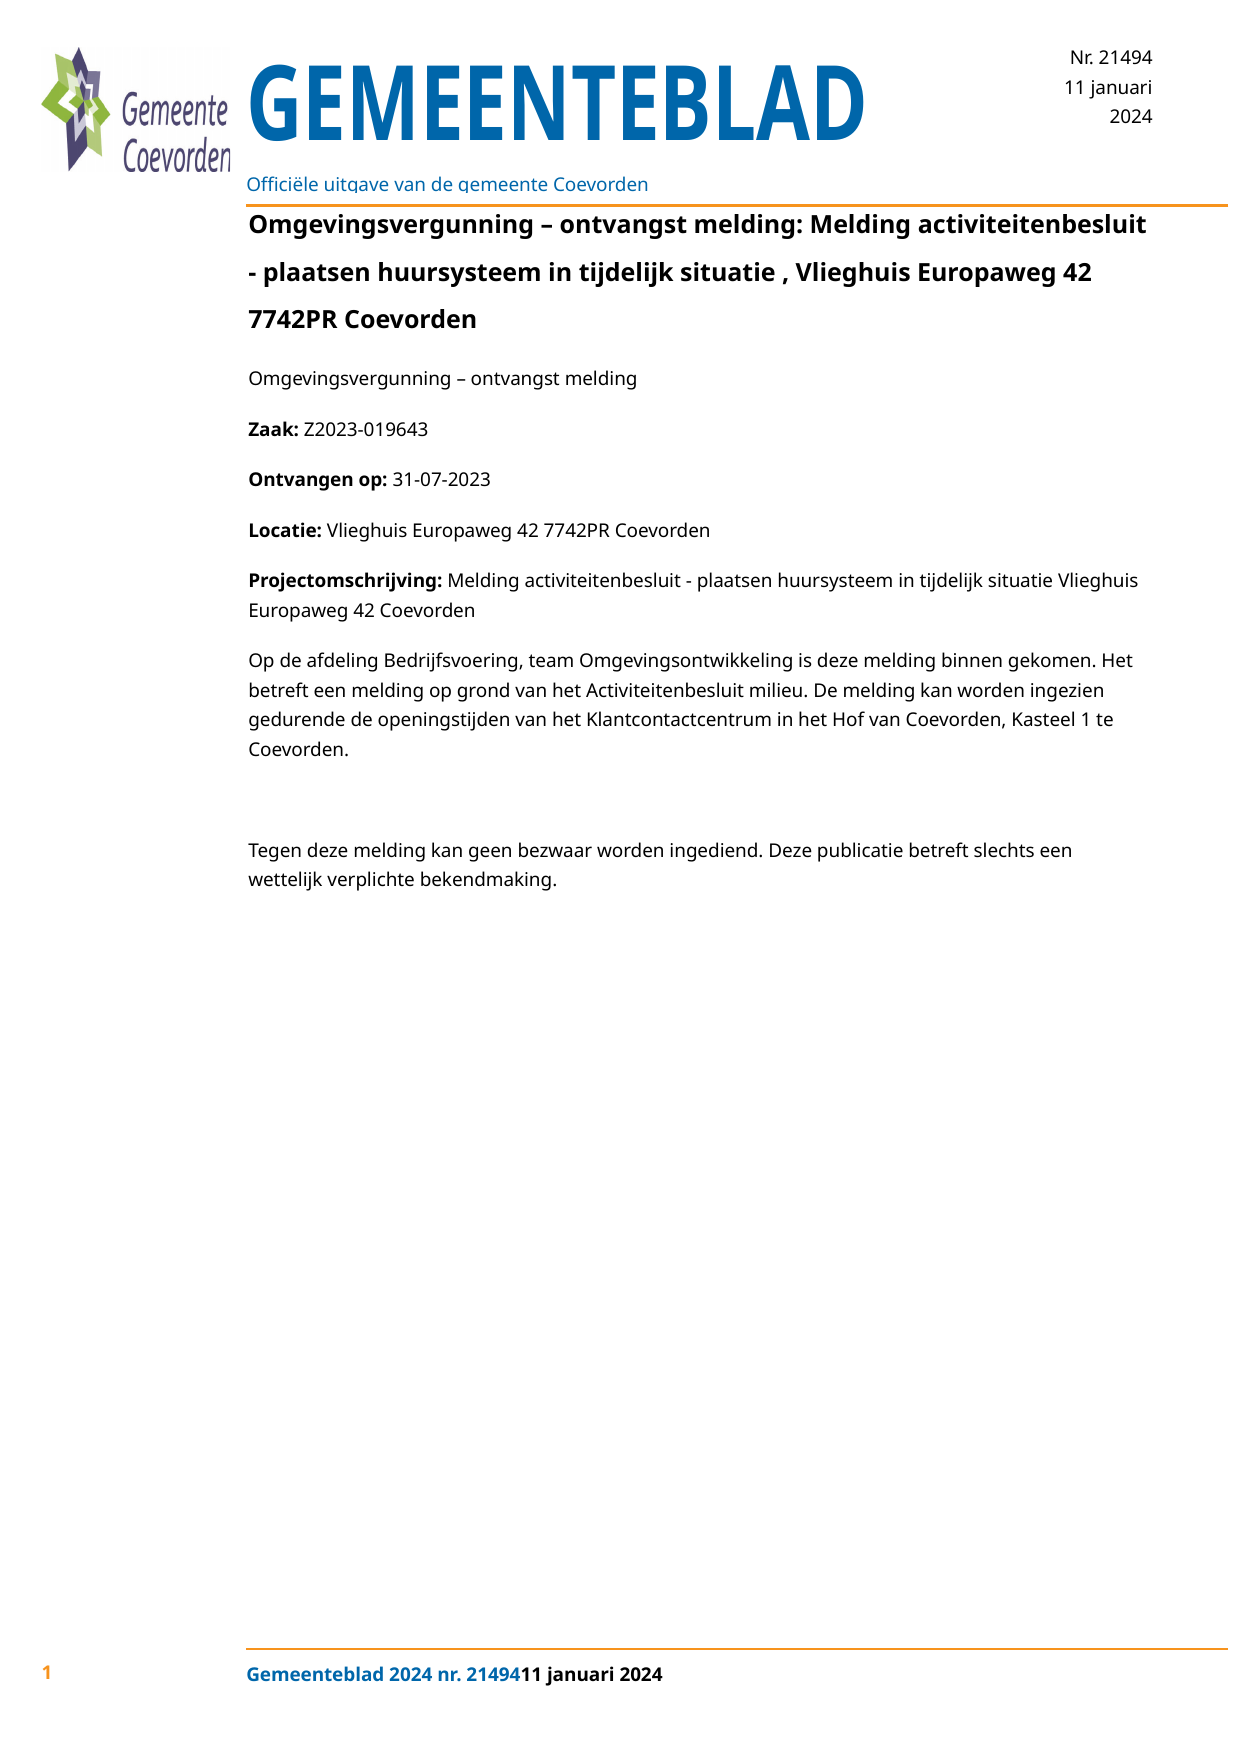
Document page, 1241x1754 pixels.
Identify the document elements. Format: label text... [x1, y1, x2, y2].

text Tegen deze melding kan geen bezwaar worden ingediend. Deze publicatie betreft slechts een wettelijk verplichte bekendmaking. [248, 837, 1152, 892]
text Ontvangen op: 31-07-2023 [248, 466, 1152, 492]
text Projectomschrijving: Melding activiteitenbesluit - plaatsen huursysteem in tijdelijk situatie Vlieghuis Europaweg 42 Coevorden [248, 567, 1152, 622]
picture [41, 47, 231, 172]
text Omgevingsvergunning – ontvangst melding [248, 366, 1152, 391]
text Omgevingsvergunning – ontvangst melding: Melding activiteitenbesluit - plaatsen huursysteem in tijdelijk situatie , Vlieghuis Europaweg 42 7742PR Coevorden [248, 207, 1152, 336]
text Zaak: Z2023-019643 [248, 416, 1152, 442]
text Locatie: Vlieghuis Europaweg 42 7742PR Coevorden [248, 517, 1152, 542]
text Op de afdeling Bedrijfsvoering, team Omgevingsontwikkeling is deze melding binnen gekomen. Het betreft een melding op grond van het Activiteitenbesluit milieu. De melding kan worden ingezien gedurende de openingstijden van het Klantcontactcentrum in het Hof van Coevorden, Kasteel 1 te Coevorden. [248, 647, 1152, 762]
